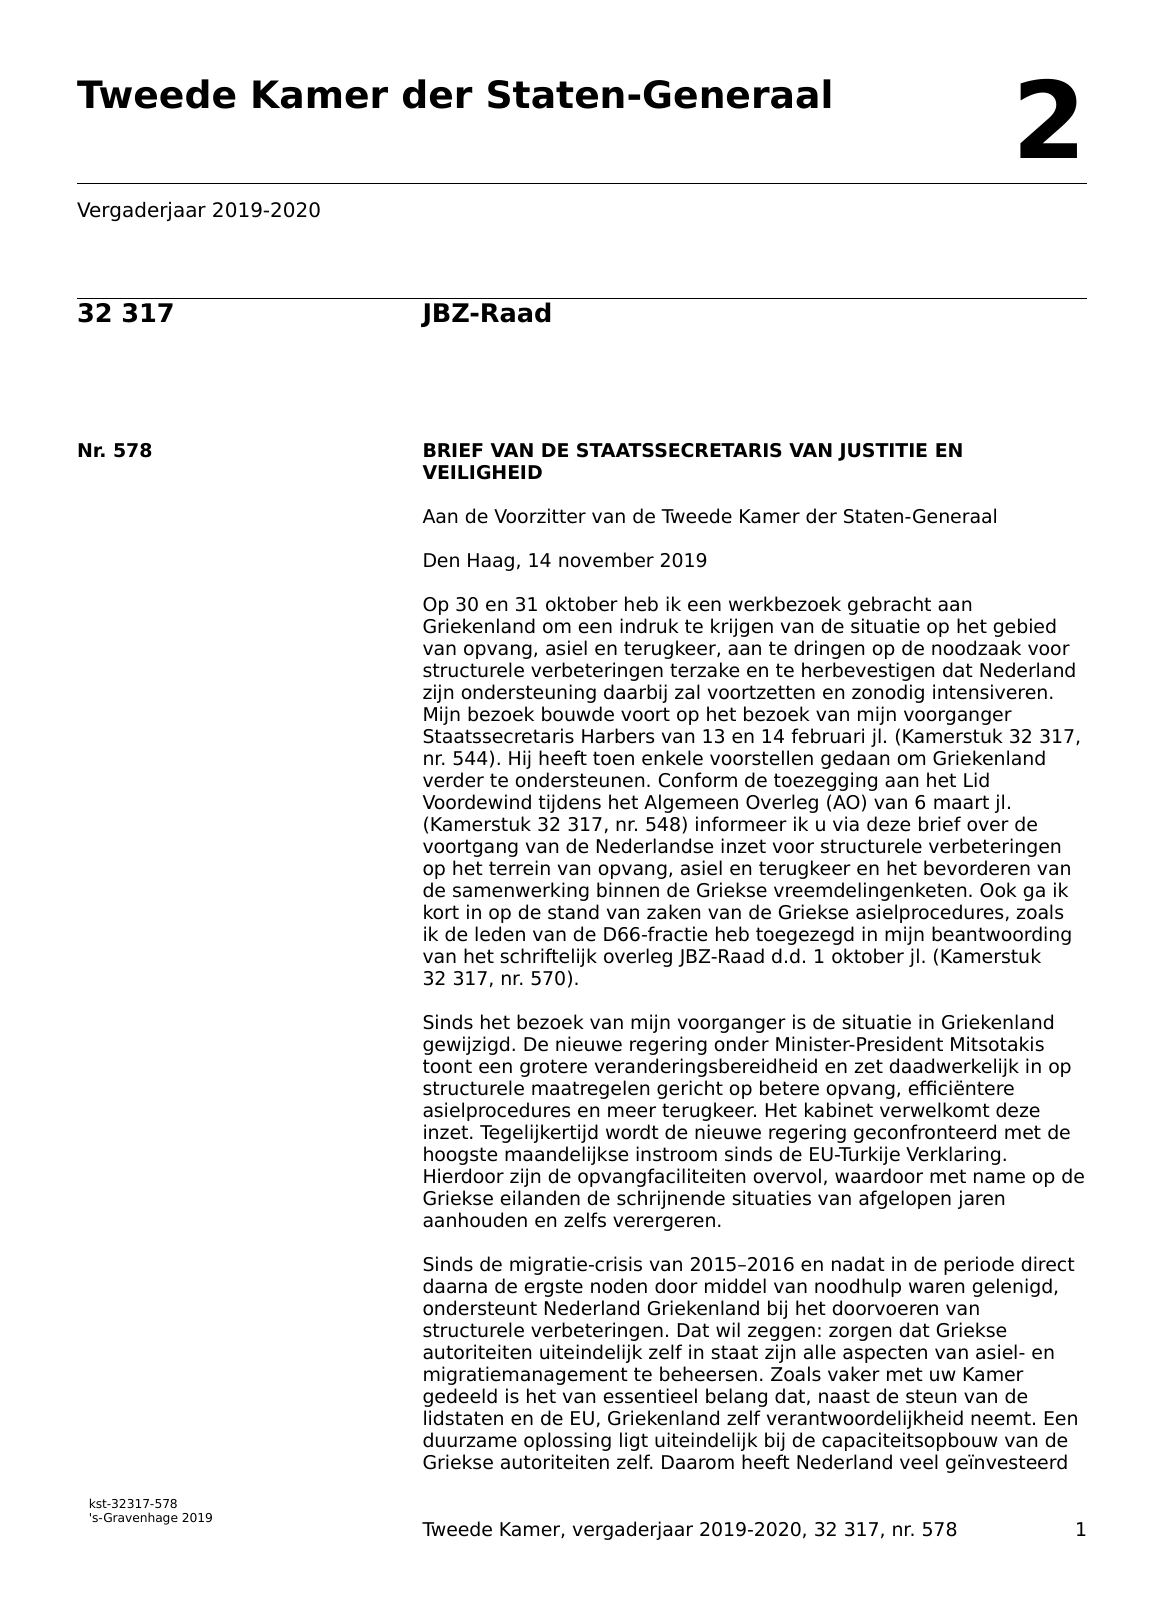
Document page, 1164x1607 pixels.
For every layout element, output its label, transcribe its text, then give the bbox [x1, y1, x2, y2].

text Op 30 en 31 oktober heb ik een werkbezoek gebracht aan Griekenland om een indruk te krijgen van de situatie op het gebied van opvang, asiel en terugkeer, aan te dringen op de noodzaak voor structurele verbeteringen terzake en te herbevestigen dat Nederland zijn ondersteuning daarbij zal voortzetten en zonodig intensiveren. Mijn bezoek bouwde voort op het bezoek van mijn voorganger Staatssecretaris Harbers van 13 en 14 februari jl. (Kamerstuk 32 317, nr. 544). Hij heeft toen enkele voorstellen gedaan om Griekenland verder te ondersteunen. Conform de toezegging aan het Lid Voordewind tijdens het Algemeen Overleg (AO) van 6 maart jl. (Kamerstuk 32 317, nr. 548) informeer ik u via deze brief over de voortgang van de Nederlandse inzet voor structurele verbeteringen op het terrein van opvang, asiel en terugkeer en het bevorderen van de samenwerking binnen de Griekse vreemdelingenketen. Ook ga ik kort in op de stand van zaken van de Griekse asielprocedures, zoals ik de leden van de D66-fractie heb toegezegd in mijn beantwoording van het schriftelijk overleg JBZ-Raad d.d. 1 oktober jl. (Kamerstuk 32 317, nr. 570). [422, 594, 1087, 990]
subtitle 32 317 JBZ-Raad [77, 299, 1087, 329]
table_header Tweede Kamer der Staten-Generaal [77, 59, 886, 183]
text Sinds het bezoek van mijn voorganger is de situatie in Griekenland gewijzigd. De nieuwe regering onder Minister-President Mitsotakis toont een grotere veranderingsbereidheid en zet daadwerkelijk in op structurele maatregelen gericht op betere opvang, efficiëntere asielprocedures en meer terugkeer. Het kabinet verwelkomt deze inzet. Tegelijkertijd wordt de nieuwe regering geconfronteerd met de hoogste maandelijkse instroom sinds de EU-Turkije Verklaring. Hierdoor zijn de opvangfaciliteiten overvol, waardoor met name op de Griekse eilanden de schrijnende situaties van afgelopen jaren aanhouden en zelfs verergeren. [422, 1012, 1087, 1232]
table_cell Vergaderjaar 2019-2020 [77, 184, 1087, 298]
text Aan de Voorzitter van de Tweede Kamer der Staten-Generaal [422, 506, 1087, 528]
table_header 2 [886, 59, 1087, 183]
text kst-32317-578 [88, 1497, 323, 1511]
text Den Haag, 14 november 2019 [422, 550, 1087, 572]
text Sinds de migratie-crisis van 2015–2016 en nadat in de periode direct daarna de ergste noden door middel van noodhulp waren gelenigd, ondersteunt Nederland Griekenland bij het doorvoeren van structurele verbeteringen. Dat wil zeggen: zorgen dat Griekse autoriteiten uiteindelijk zelf in staat zijn alle aspecten van asiel- en migratiemanagement te beheersen. Zoals vaker met uw Kamer gedeeld is het van essentieel belang dat, naast de steun van de lidstaten en de EU, Griekenland zelf verantwoordelijkheid neemt. Een duurzame oplossing ligt uiteindelijk bij de capaciteitsopbouw van de Griekse autoriteiten zelf. Daarom heeft Nederland veel geïnvesteerd [422, 1254, 1087, 1474]
text 's-Gravenhage 2019 [88, 1511, 323, 1525]
subtitle Nr. 578 BRIEF VAN DE STAATSSECRETARIS VAN JUSTITIE EN VEILIGHEID [77, 440, 1087, 484]
